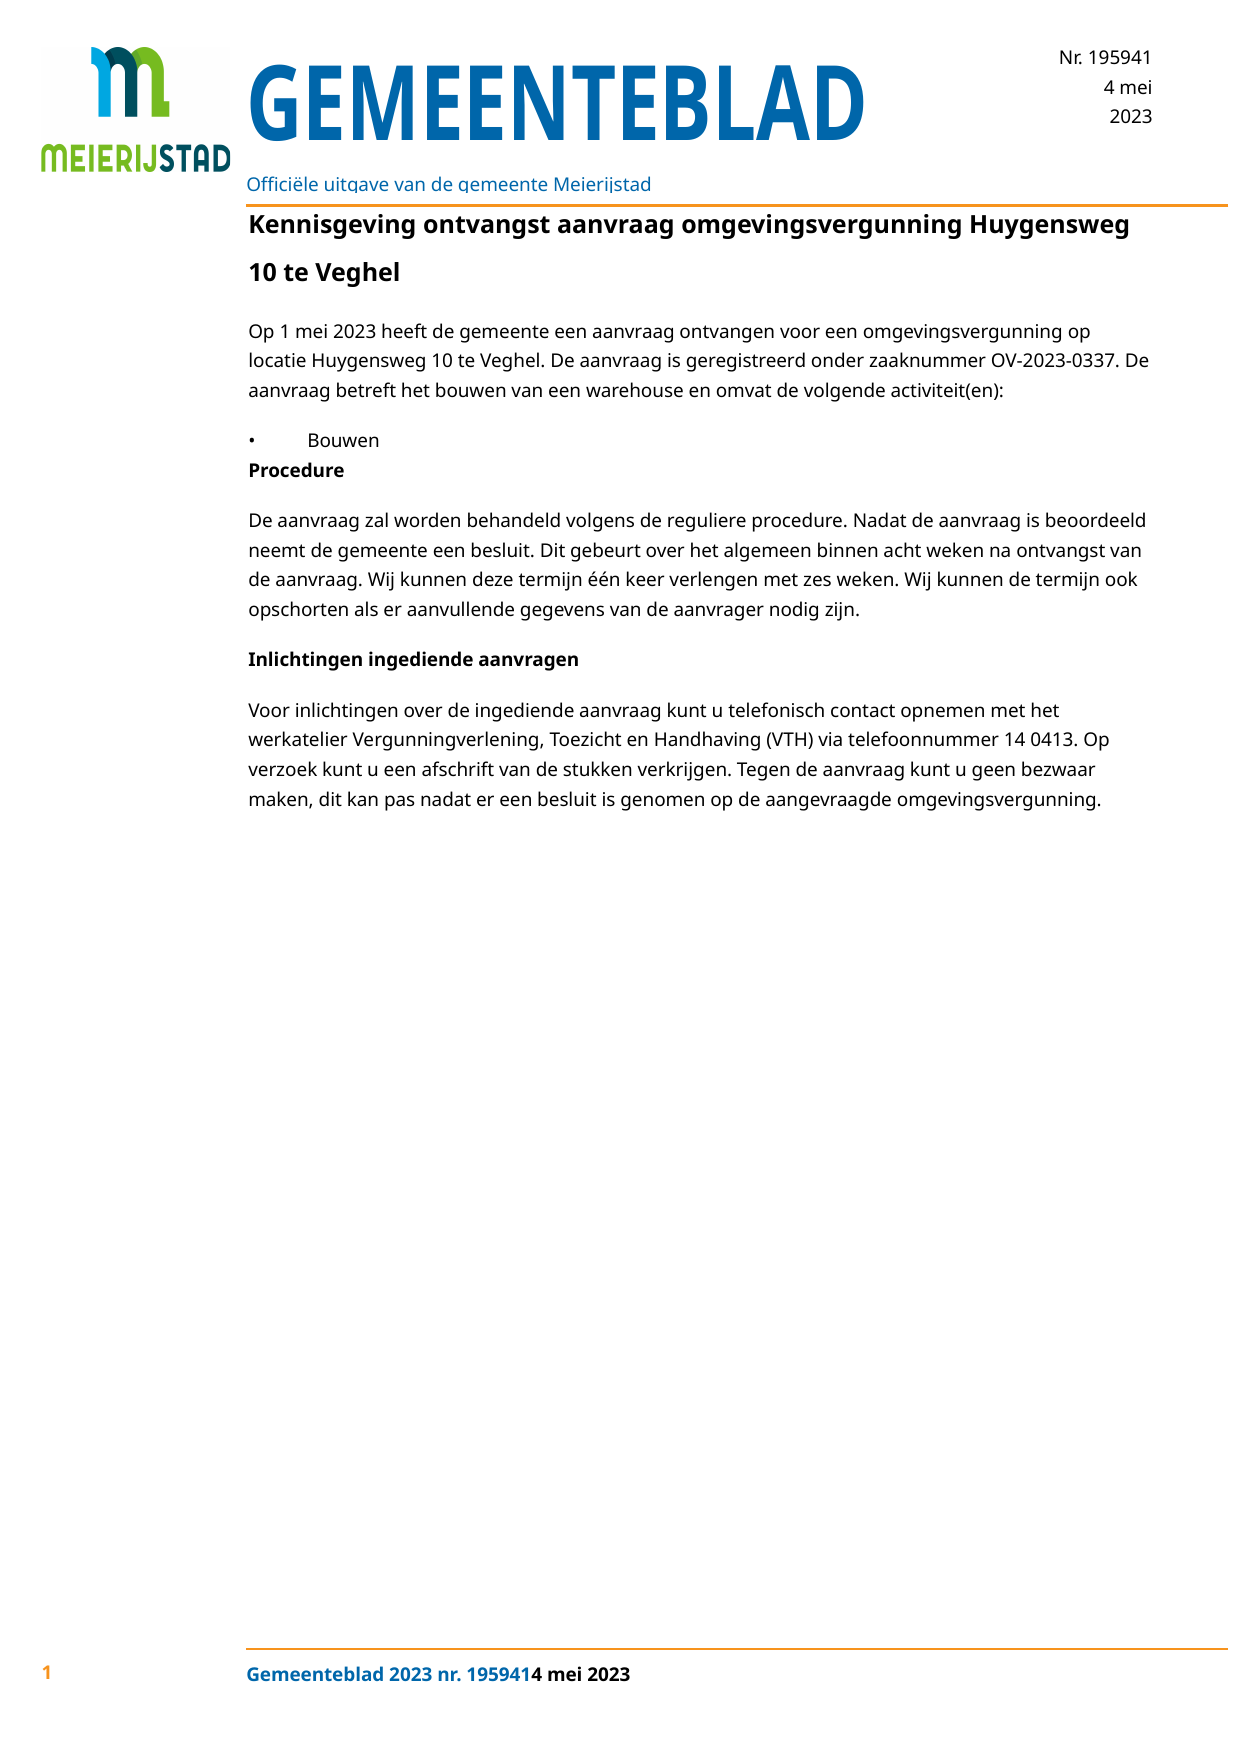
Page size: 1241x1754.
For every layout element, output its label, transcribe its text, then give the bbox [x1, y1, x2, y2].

text De aanvraag zal worden behandeld volgens de reguliere procedure. Nadat de aanvraag is beoordeeld neemt de gemeente een besluit. Dit gebeurt over het algemeen binnen acht weken na ontvangst van de aanvraag. Wij kunnen deze termijn één keer verlengen met zes weken. Wij kunnen de termijn ook opschorten als er aanvullende gegevens van de aanvrager nodig zijn. [248, 507, 1152, 622]
text Kennisgeving ontvangst aanvraag omgevingsvergunning Huygensweg 10 te Veghel [248, 207, 1152, 288]
picture [41, 47, 231, 172]
text Procedure [248, 457, 1152, 483]
text Inlichtingen ingediende aanvragen [248, 647, 1152, 672]
list Bouwen [248, 427, 1152, 453]
text Op 1 mei 2023 heeft de gemeente een aanvraag ontvangen voor een omgevingsvergunning op locatie Huygensweg 10 te Veghel. De aanvraag is geregistreerd onder zaaknummer OV-2023-0337. De aanvraag betreft het bouwen van een warehouse en omvat de volgende activiteit(en): [248, 318, 1152, 403]
text Voor inlichtingen over de ingediende aanvraag kunt u telefonisch contact opnemen met het werkatelier Vergunningverlening, Toezicht en Handhaving (VTH) via telefoonnummer 14 0413. Op verzoek kunt u een afschrift van de stukken verkrijgen. Tegen de aanvraag kunt u geen bezwaar maken, dit kan pas nadat er een besluit is genomen op de aangevraagde omgevingsvergunning. [248, 697, 1152, 812]
